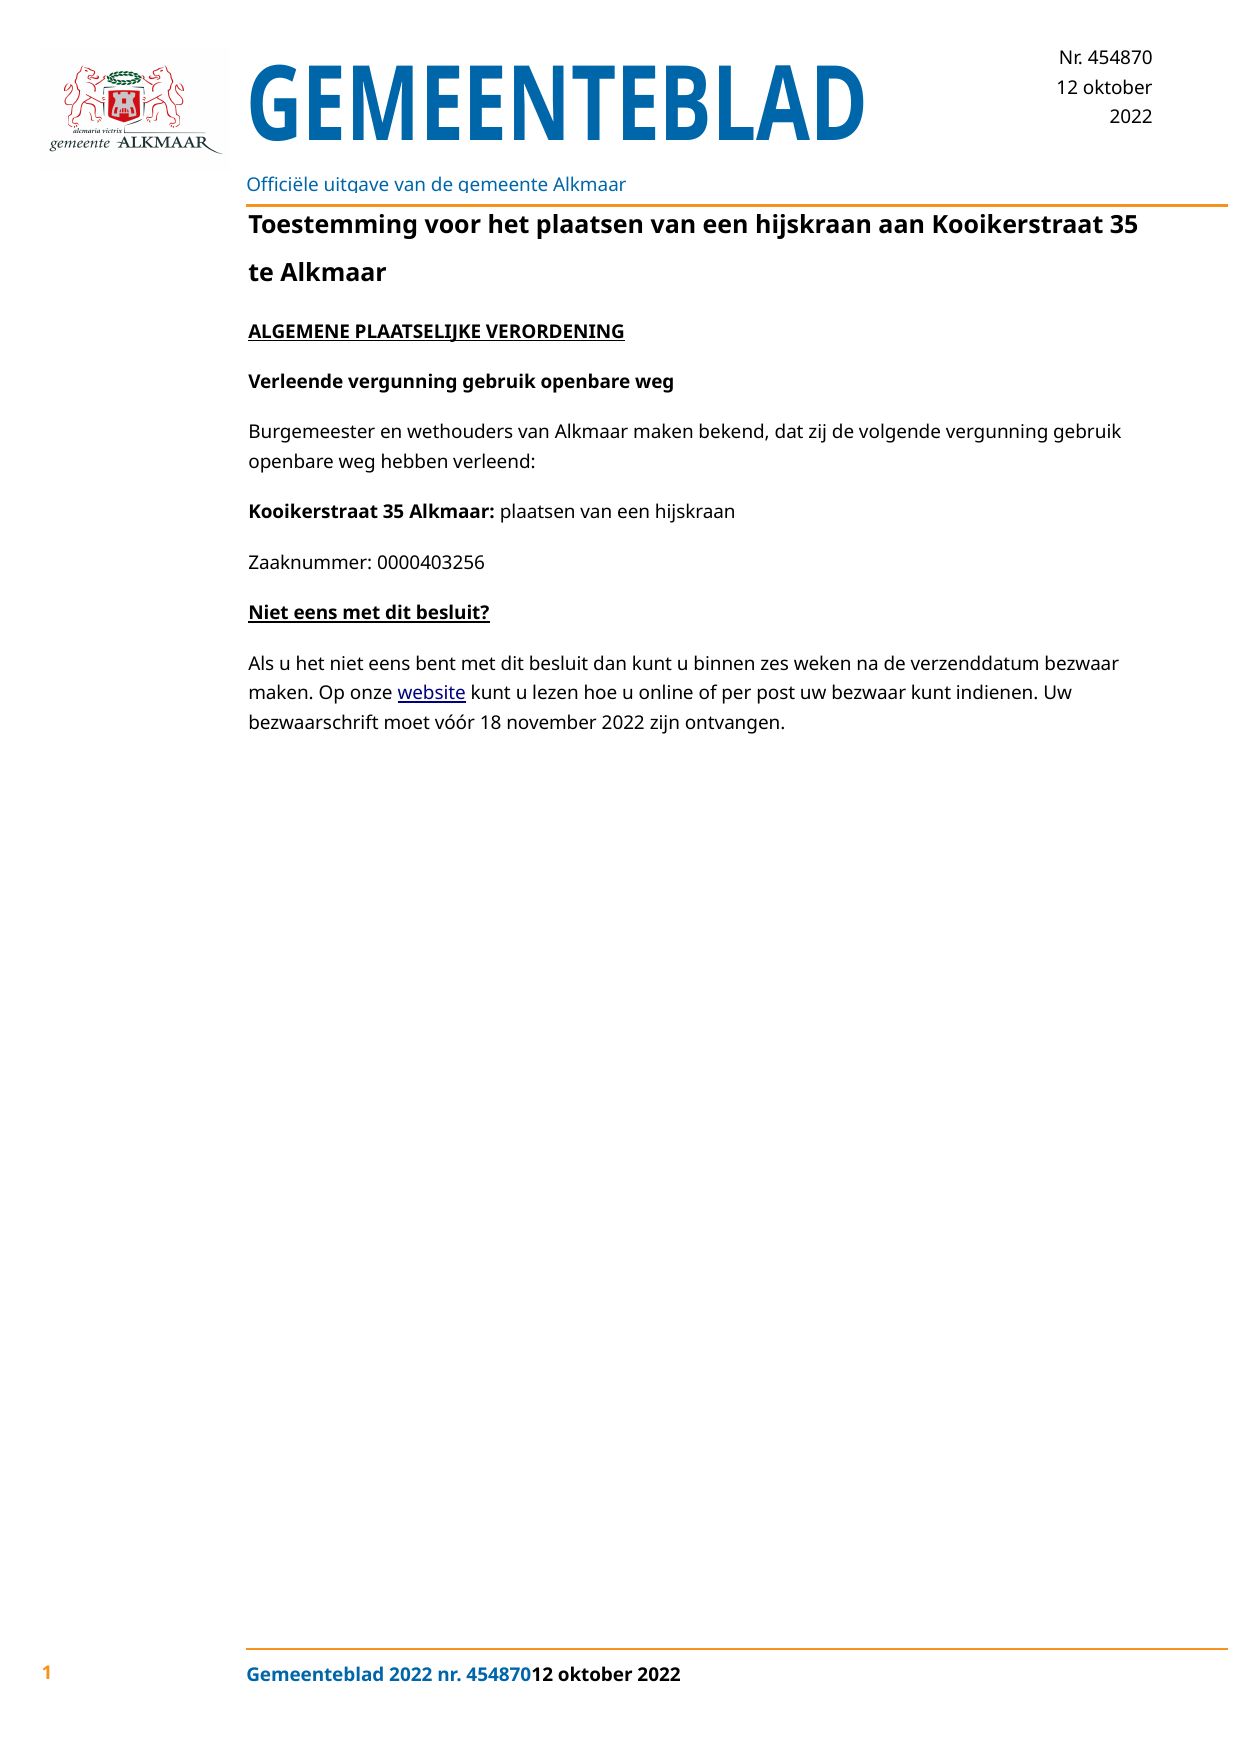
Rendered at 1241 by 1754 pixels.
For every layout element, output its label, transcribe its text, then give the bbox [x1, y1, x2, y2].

text Zaaknummer: 0000403256 [248, 549, 1152, 575]
text Als u het niet eens bent met dit besluit dan kunt u binnen zes weken na de verzenddatum bezwaar maken. Op onze website kunt u lezen hoe u online of per post uw bezwaar kunt indienen. Uw bezwaarschrift moet vóór 18 november 2022 zijn ontvangen. [248, 650, 1152, 735]
text Kooikerstraat 35 Alkmaar: plaatsen van een hijskraan [248, 499, 1152, 524]
text ALGEMENE PLAATSELIJKE VERORDENING [248, 318, 1152, 344]
text Niet eens met dit besluit? [248, 599, 1152, 625]
picture [41, 47, 231, 172]
text Toestemming voor het plaatsen van een hijskraan aan Kooikerstraat 35 te Alkmaar [248, 207, 1152, 288]
text Verleende vergunning gebruik openbare weg [248, 368, 1152, 394]
text Burgemeester en wethouders van Alkmaar maken bekend, dat zij de volgende vergunning gebruik openbare weg hebben verleend: [248, 419, 1152, 474]
